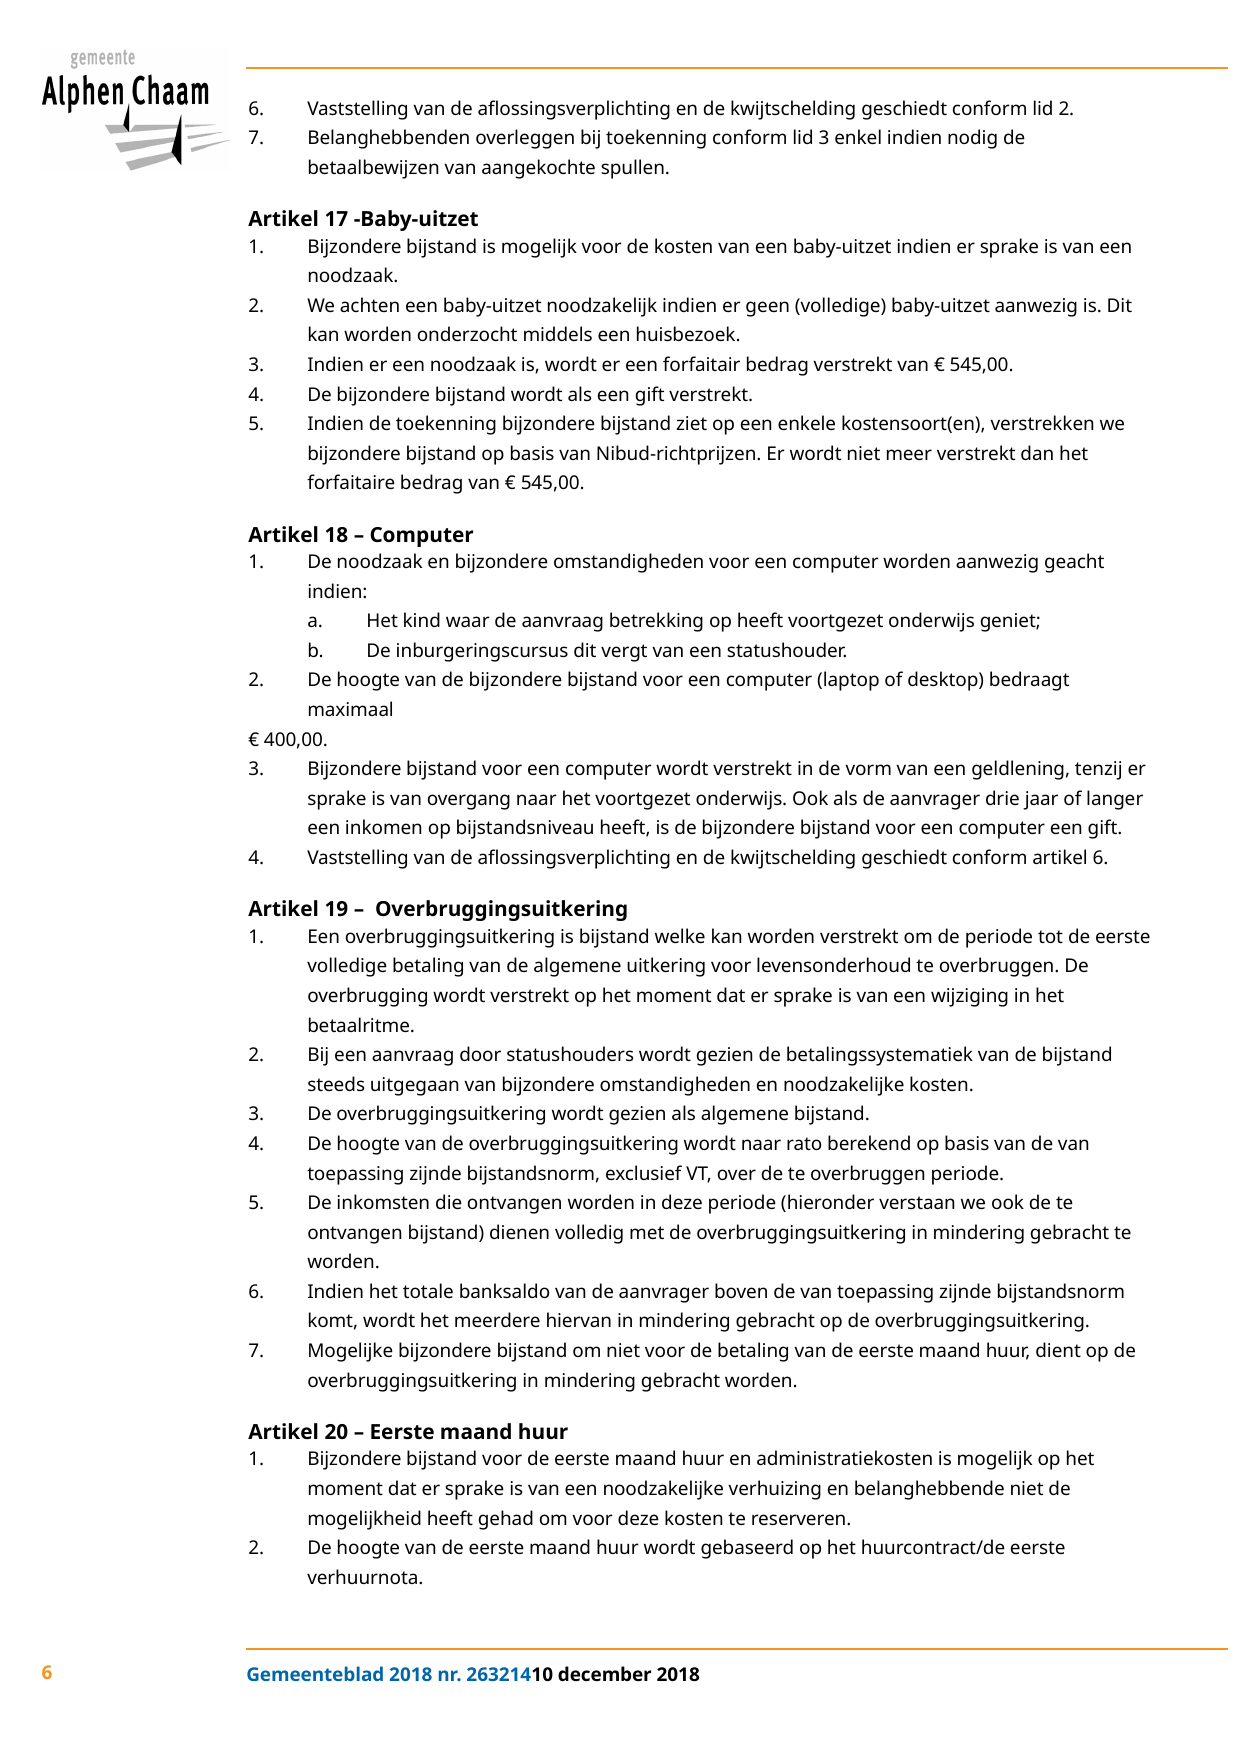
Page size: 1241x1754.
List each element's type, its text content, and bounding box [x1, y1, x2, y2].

list Belanghebbenden overleggen bij toekenning conform lid 3 enkel indien nodig de betaalbewijzen van aangekochte spullen. [248, 124, 1152, 180]
list Vaststelling van de aflossingsverplichting en de kwijtschelding geschiedt conform artikel 6. [248, 844, 1152, 870]
text € 400,00. [248, 726, 1152, 752]
list De inkomsten die ontvangen worden in deze periode (hieronder verstaan we ook de te ontvangen bijstand) dienen volledig met de overbruggingsuitkering in mindering gebracht te worden. [248, 1189, 1152, 1274]
list Bijzondere bijstand voor een computer wordt verstrekt in de vorm van een geldlening, tenzij er sprake is van overgang naar het voortgezet onderwijs. Ook als de aanvrager drie jaar of langer een inkomen op bijstandsniveau heeft, is de bijzondere bijstand voor een computer een gift. [248, 755, 1152, 840]
list Indien er een noodzaak is, wordt er een forfaitair bedrag verstrekt van € 545,00. [248, 351, 1152, 377]
list Bijzondere bijstand voor de eerste maand huur en administratiekosten is mogelijk op het moment dat er sprake is van een noodzakelijke verhuizing en belanghebbende niet de mogelijkheid heeft gehad om voor deze kosten te reserveren. [248, 1446, 1152, 1531]
list Het kind waar de aanvraag betrekking op heeft voortgezet onderwijs geniet; [307, 607, 1152, 633]
list De hoogte van de bijzondere bijstand voor een computer (laptop of desktop) bedraagt maximaal [248, 667, 1152, 722]
list De noodzaak en bijzondere omstandigheden voor een computer worden aanwezig geacht indien: [248, 548, 1152, 604]
list Bijzondere bijstand is mogelijk voor de kosten van een baby-uitzet indien er sprake is van een noodzaak. [248, 233, 1152, 288]
list De inburgeringscursus dit vergt van een statushouder. [307, 637, 1152, 663]
text Artikel 20 – Eerste maand huur [248, 1417, 1152, 1446]
list Indien het totale banksaldo van de aanvrager boven de van toepassing zijnde bijstandsnorm komt, wordt het meerdere hiervan in mindering gebracht op de overbruggingsuitkering. [248, 1278, 1152, 1333]
list Een overbruggingsuitkering is bijstand welke kan worden verstrekt om de periode tot de eerste volledige betaling van de algemene uitkering voor levensonderhoud te overbruggen. De overbrugging wordt verstrekt op het moment dat er sprake is van een wijziging in het betaalritme. [248, 923, 1152, 1037]
list Indien de toekenning bijzondere bijstand ziet op een enkele kostensoort(en), verstrekken we bijzondere bijstand op basis van Nibud-richtprijzen. Er wordt niet meer verstrekt dan het forfaitaire bedrag van € 545,00. [248, 410, 1152, 495]
list De hoogte van de overbruggingsuitkering wordt naar rato berekend op basis van de van toepassing zijnde bijstandsnorm, exclusief VT, over de te overbruggen periode. [248, 1130, 1152, 1185]
list Vaststelling van de aflossingsverplichting en de kwijtschelding geschiedt conform lid 2. [248, 95, 1152, 121]
list We achten een baby-uitzet noodzakelijk indien er geen (volledige) baby-uitzet aanwezig is. Dit kan worden onderzocht middels een huisbezoek. [248, 292, 1152, 347]
list De overbruggingsuitkering wordt gezien als algemene bijstand. [248, 1101, 1152, 1126]
picture [41, 47, 231, 172]
list De hoogte van de eerste maand huur wordt gebaseerd op het huurcontract/de eerste verhuurnota. [248, 1534, 1152, 1590]
text Artikel 18 – Computer [248, 520, 1152, 548]
text Artikel 19 – Overbruggingsuitkering [248, 894, 1152, 923]
list De bijzondere bijstand wordt als een gift verstrekt. [248, 381, 1152, 406]
list Bij een aanvraag door statushouders wordt gezien de betalingssystematiek van de bijstand steeds uitgegaan van bijzondere omstandigheden en noodzakelijke kosten. [248, 1041, 1152, 1097]
list Mogelijke bijzondere bijstand om niet voor de betaling van de eerste maand huur, dient op de overbruggingsuitkering in mindering gebracht worden. [248, 1337, 1152, 1392]
text Artikel 17 -Baby-uitzet [248, 204, 1152, 233]
